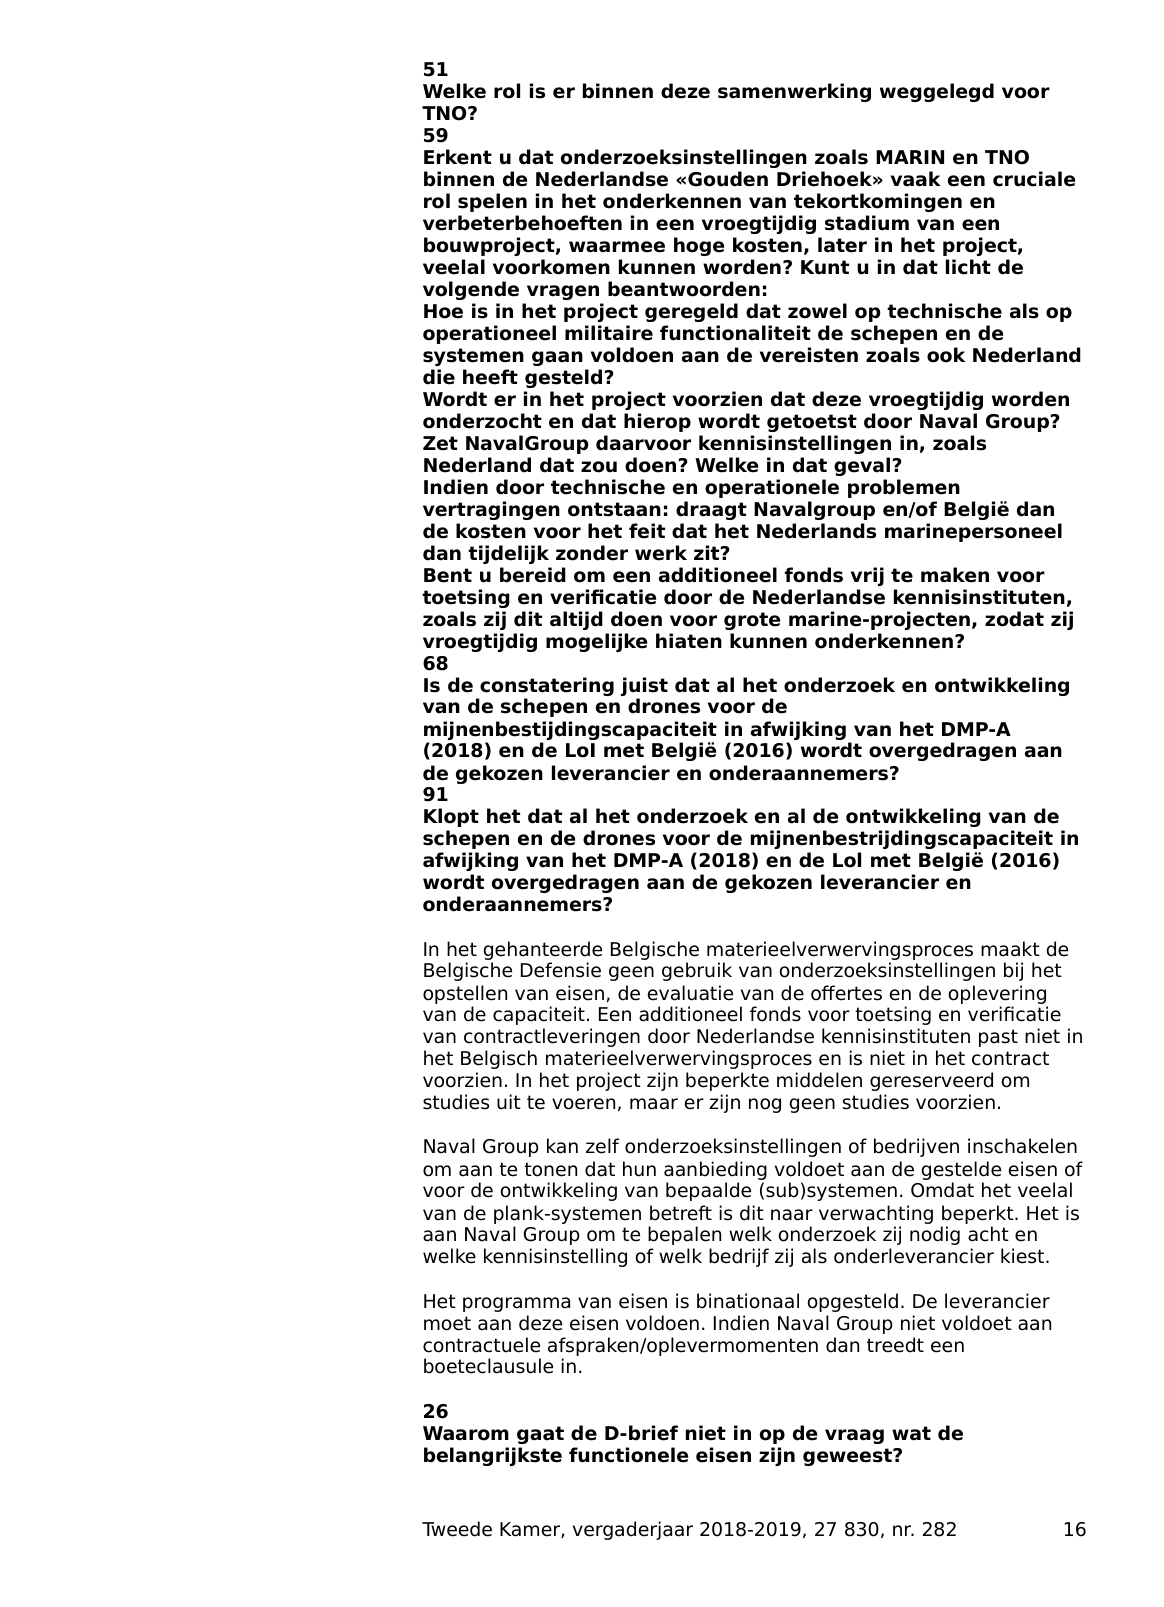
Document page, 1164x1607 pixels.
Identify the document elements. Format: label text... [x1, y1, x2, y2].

text Welke rol is er binnen deze samenwerking weggelegd voor TNO? [422, 81, 1087, 125]
text Is de constatering juist dat al het onderzoek en ontwikkeling van de schepen en drones voor de mijnenbestijdingscapaciteit in afwijking van het DMP-A (2018) en de LoI met België (2016) wordt overgedragen aan de gekozen leverancier en onderaannemers? [422, 674, 1087, 784]
text Erkent u dat onderzoeksinstellingen zoals MARIN en TNO binnen de Nederlandse «Gouden Driehoek» vaak een cruciale rol spelen in het onderkennen van tekortkomingen en verbeterbehoeften in een vroegtijdig stadium van een bouwproject, waarmee hoge kosten, later in het project, veelal voorkomen kunnen worden? Kunt u in dat licht de volgende vragen beantwoorden: [422, 147, 1087, 301]
text 51 [422, 59, 1087, 81]
text 91 [422, 784, 1087, 806]
text Wordt er in het project voorzien dat deze vroegtijdig worden onderzocht en dat hierop wordt getoetst door Naval Group? Zet NavalGroup daarvoor kennisinstellingen in, zoals Nederland dat zou doen? Welke in dat geval? [422, 389, 1087, 477]
text Waarom gaat de D-brief niet in op de vraag wat de belangrijkste functionele eisen zijn geweest? [422, 1423, 1087, 1467]
text 59 [422, 125, 1087, 147]
text 26 [422, 1401, 1087, 1423]
text Hoe is in het project geregeld dat zowel op technische als op operationeel militaire functionaliteit de schepen en de systemen gaan voldoen aan de vereisten zoals ook Nederland die heeft gesteld? [422, 301, 1087, 389]
text Indien door technische en operationele problemen vertragingen ontstaan: draagt Navalgroup en/of België dan de kosten voor het feit dat het Nederlands marinepersoneel dan tijdelijk zonder werk zit? [422, 477, 1087, 564]
text In het gehanteerde Belgische materieelverwervingsproces maakt de Belgische Defensie geen gebruik van onderzoeksinstellingen bij het opstellen van eisen, de evaluatie van de offertes en de oplevering van de capaciteit. Een additioneel fonds voor toetsing en verificatie van contractleveringen door Nederlandse kennisinstituten past niet in het Belgisch materieelverwervingsproces en is niet in het contract voorzien. In het project zijn beperkte middelen gereserveerd om studies uit te voeren, maar er zijn nog geen studies voorzien. [422, 938, 1087, 1114]
text Klopt het dat al het onderzoek en al de ontwikkeling van de schepen en de drones voor de mijnenbestrijdingscapaciteit in afwijking van het DMP-A (2018) en de Lol met België (2016) wordt overgedragen aan de gekozen leverancier en onderaannemers? [422, 806, 1087, 916]
text Naval Group kan zelf onderzoeksinstellingen of bedrijven inschakelen om aan te tonen dat hun aanbieding voldoet aan de gestelde eisen of voor de ontwikkeling van bepaalde (sub)systemen. Omdat het veelal van de plank-systemen betreft is dit naar verwachting beperkt. Het is aan Naval Group om te bepalen welk onderzoek zij nodig acht en welke kennisinstelling of welk bedrijf zij als onderleverancier kiest. [422, 1136, 1087, 1268]
text Het programma van eisen is binationaal opgesteld. De leverancier moet aan deze eisen voldoen. Indien Naval Group niet voldoet aan contractuele afspraken/oplevermomenten dan treedt een boeteclausule in. [422, 1291, 1087, 1378]
text 68 [422, 652, 1087, 674]
text Bent u bereid om een additioneel fonds vrij te maken voor toetsing en verificatie door de Nederlandse kennisinstituten, zoals zij dit altijd doen voor grote marine-projecten, zodat zij vroegtijdig mogelijke hiaten kunnen onderkennen? [422, 564, 1087, 652]
